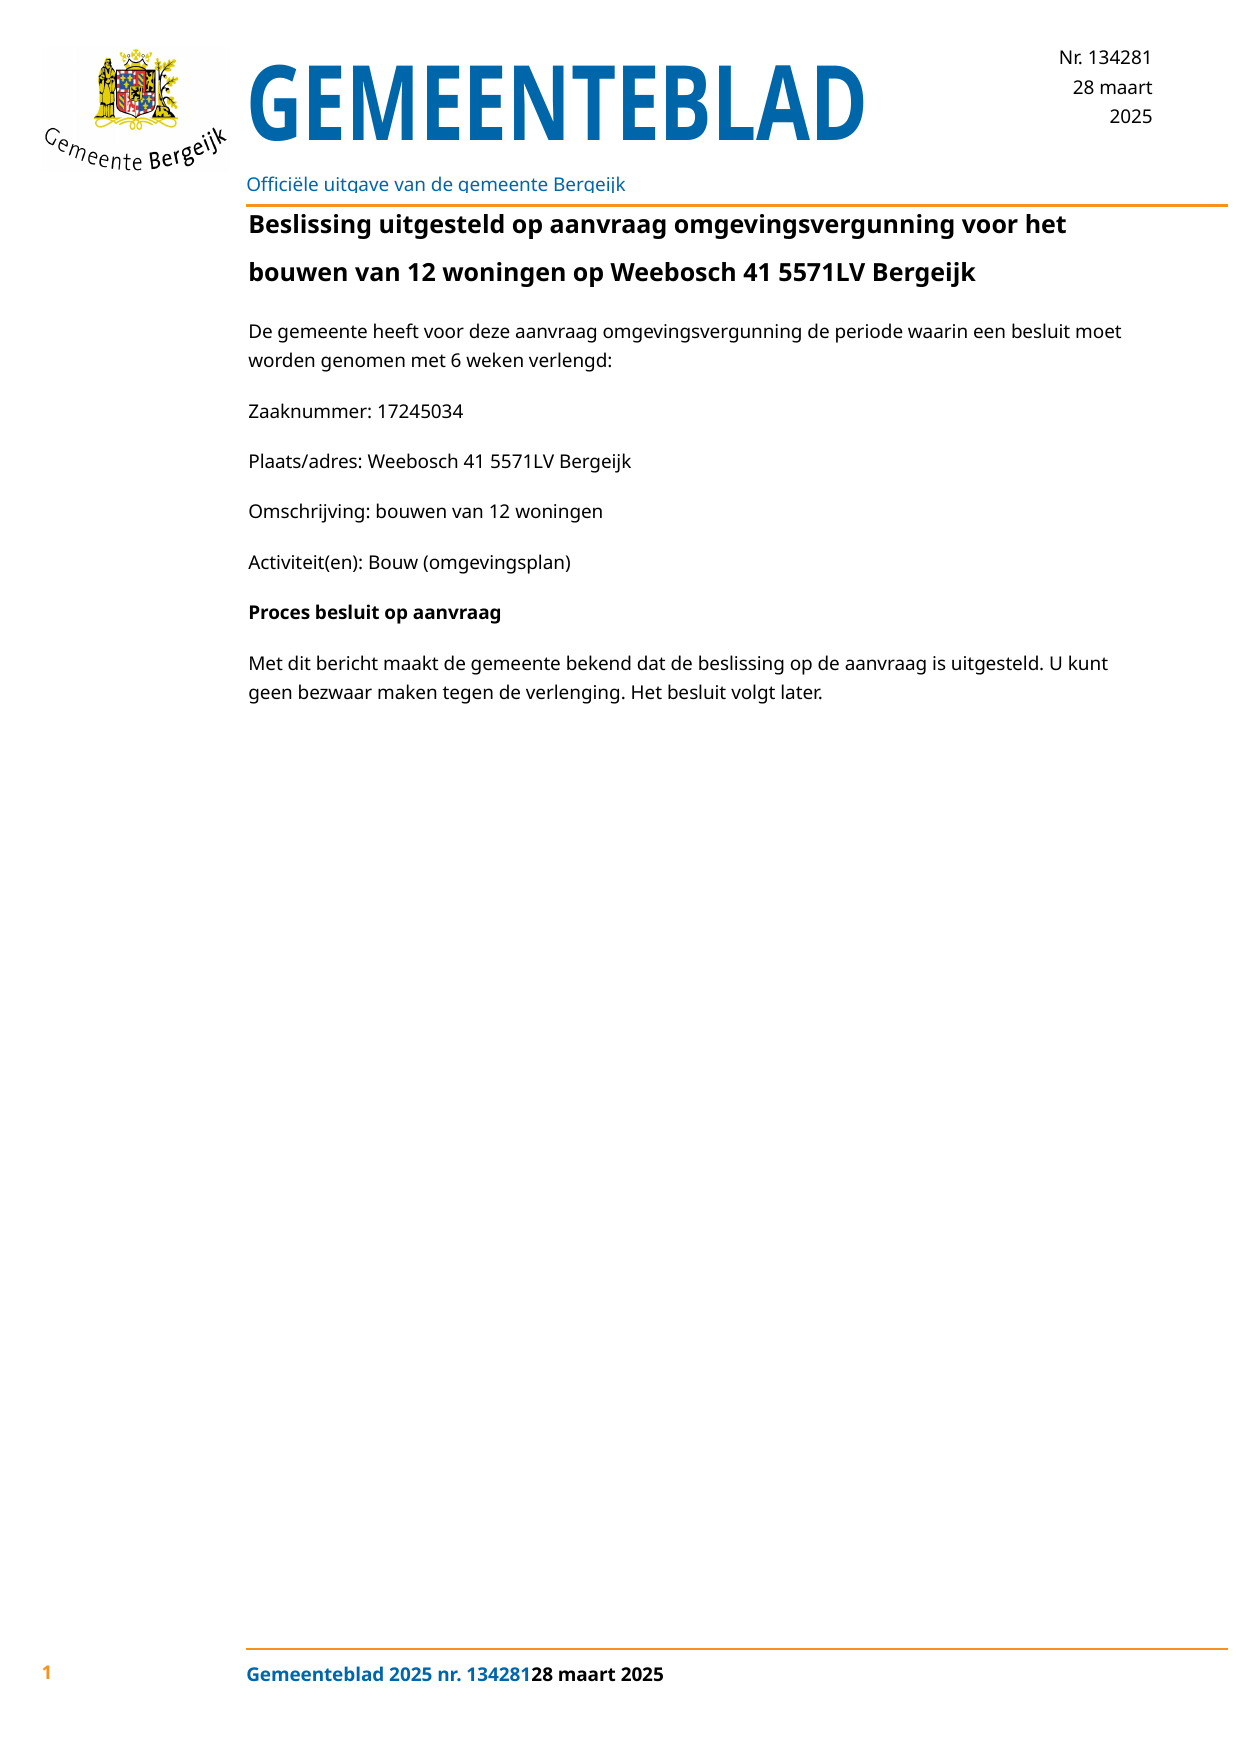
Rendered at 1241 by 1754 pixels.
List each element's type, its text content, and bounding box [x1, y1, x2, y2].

picture [41, 47, 231, 172]
text Omschrijving: bouwen van 12 woningen [248, 499, 1152, 524]
text Met dit bericht maakt de gemeente bekend dat de beslissing op de aanvraag is uitgesteld. U kunt geen bezwaar maken tegen de verlenging. Het besluit volgt later. [248, 650, 1152, 705]
text Plaats/adres: Weebosch 41 5571LV Bergeijk [248, 448, 1152, 474]
text Zaaknummer: 17245034 [248, 398, 1152, 424]
text De gemeente heeft voor deze aanvraag omgevingsvergunning de periode waarin een besluit moet worden genomen met 6 weken verlengd: [248, 318, 1152, 373]
text Activiteit(en): Bouw (omgevingsplan) [248, 549, 1152, 575]
text Proces besluit op aanvraag [248, 599, 1152, 625]
text Beslissing uitgesteld op aanvraag omgevingsvergunning voor het bouwen van 12 woningen op Weebosch 41 5571LV Bergeijk [248, 207, 1152, 288]
